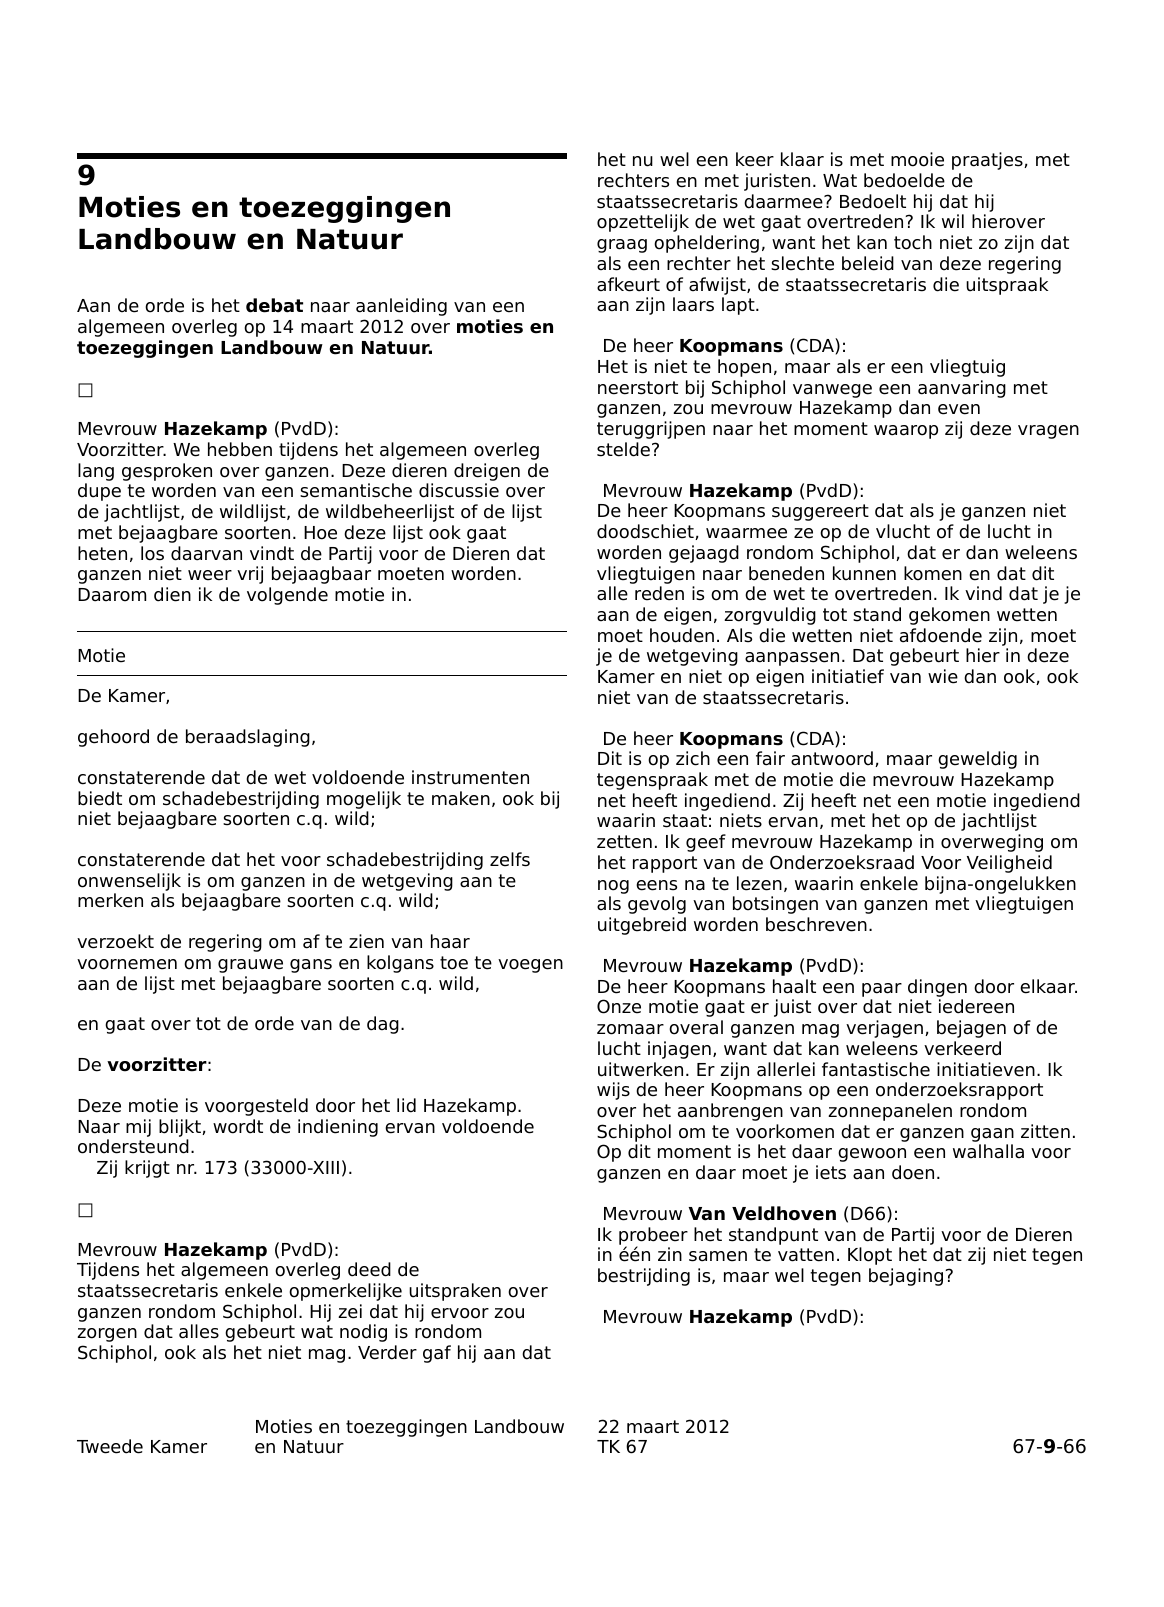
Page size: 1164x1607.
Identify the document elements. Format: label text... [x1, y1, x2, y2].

text Dit is op zich een fair antwoord, maar geweldig in tegenspraak met de motie die mevrouw Hazekamp net heeft ingediend. Zij heeft net een motie ingediend waarin staat: niets ervan, met het op de jachtlijst zetten. Ik geef mevrouw Hazekamp in overweging om het rapport van de Onderzoeksraad Voor Veiligheid nog eens na te lezen, waarin enkele bijna-ongelukken als gevolg van botsingen van ganzen met vliegtuigen uitgebreid worden beschreven. [596, 749, 1087, 936]
text het nu wel een keer klaar is met mooie praatjes, met rechters en met juristen. Wat bedoelde de staatssecretaris daarmee? Bedoelt hij dat hij opzettelijk de wet gaat overtreden? Ik wil hierover graag opheldering, want het kan toch niet zo zijn dat als een rechter het slechte beleid van deze regering afkeurt of afwijst, de staatssecretaris die uitspraak aan zijn laars lapt. [596, 150, 1087, 316]
text verzoekt de regering om af te zien van haar voornemen om grauwe gans en kolgans toe te voegen aan de lijst met bejaagbare soorten c.q. wild, [77, 932, 567, 994]
text gehoord de beraadslaging, [77, 727, 567, 748]
text De heer Koopmans haalt een paar dingen door elkaar. Onze motie gaat er juist over dat niet iedereen zomaar overal ganzen mag verjagen, bejagen of de lucht injagen, want dat kan weleens verkeerd uitwerken. Er zijn allerlei fantastische initiatieven. Ik wijs de heer Koopmans op een onderzoeksrapport over het aanbrengen van zonnepanelen rondom Schiphol om te voorkomen dat er ganzen gaan zitten. Op dit moment is het daar gewoon een walhalla voor ganzen en daar moet je iets aan doen. [596, 976, 1087, 1184]
text Mevrouw Hazekamp (PvdD): [77, 1239, 567, 1260]
text Het is niet te hopen, maar als er een vliegtuig neerstort bij Schiphol vanwege een aanvaring met ganzen, zou mevrouw Hazekamp dan even teruggrijpen naar het moment waarop zij deze vragen stelde? [596, 357, 1087, 460]
text Voorzitter. We hebben tijdens het algemeen overleg lang gesproken over ganzen. Deze dieren dreigen de dupe te worden van een semantische discussie over de jachtlijst, de wildlijst, de wildbeheerlijst of de lijst met bejaagbare soorten. Hoe deze lijst ook gaat heten, los daarvan vindt de Partij voor de Dieren dat ganzen niet weer vrij bejaagbaar moeten worden. Daarom dien ik de volgende motie in. [77, 440, 567, 606]
text Aan de orde is het debat naar aanleiding van een algemeen overleg op 14 maart 2012 over moties en toezeggingen Landbouw en Natuur. [77, 296, 567, 358]
text constaterende dat de wet voldoende instrumenten biedt om schadebestrijding mogelijk te maken, ook bij niet bejaagbare soorten c.q. wild; [77, 768, 567, 830]
text Mevrouw Hazekamp (PvdD): [77, 419, 567, 440]
text Zij krijgt nr. 173 (33000-XIII). [77, 1158, 567, 1179]
text en gaat over tot de orde van de dag. [77, 1014, 567, 1035]
title 9 Moties en toezeggingen Landbouw en Natuur [77, 159, 567, 256]
text Tijdens het algemeen overleg deed de staatssecretaris enkele opmerkelijke uitspraken over ganzen rondom Schiphol. Hij zei dat hij ervoor zou zorgen dat alles gebeurt wat nodig is rondom Schiphol, ook als het niet mag. Verder gaf hij aan dat [77, 1260, 567, 1364]
text De heer Koopmans suggereert dat als je ganzen niet doodschiet, waarmee ze op de vlucht of de lucht in worden gejaagd rondom Schiphol, dat er dan weleens vliegtuigen naar beneden kunnen komen en dat dit alle reden is om de wet te overtreden. Ik vind dat je je aan de eigen, zorgvuldig tot stand gekomen wetten moet houden. Als die wetten niet afdoende zijn, moet je de wetgeving aanpassen. Dat gebeurt hier in deze Kamer en niet op eigen initiatief van wie dan ook, ook niet van de staatssecretaris. [596, 501, 1087, 708]
text De heer Koopmans (CDA): [596, 336, 1087, 357]
text De heer Koopmans (CDA): [596, 728, 1087, 749]
text De voorzitter: [77, 1055, 567, 1076]
text Mevrouw Hazekamp (PvdD): [596, 956, 1087, 976]
text Mevrouw Hazekamp (PvdD): [596, 480, 1087, 501]
text Mevrouw Van Veldhoven (D66): [596, 1204, 1087, 1224]
text Motie [77, 646, 567, 666]
text □ [77, 1199, 567, 1219]
text constaterende dat het voor schadebestrijding zelfs onwenselijk is om ganzen in de wetgeving aan te merken als bejaagbare soorten c.q. wild; [77, 850, 567, 912]
text Ik probeer het standpunt van de Partij voor de Dieren in één zin samen te vatten. Klopt het dat zij niet tegen bestrijding is, maar wel tegen bejaging? [596, 1224, 1087, 1287]
text □ [77, 378, 567, 399]
text Mevrouw Hazekamp (PvdD): [596, 1307, 1087, 1327]
text De Kamer, [77, 686, 567, 707]
text Deze motie is voorgesteld door het lid Hazekamp. Naar mij blijkt, wordt de indiening ervan voldoende ondersteund. [77, 1096, 567, 1158]
